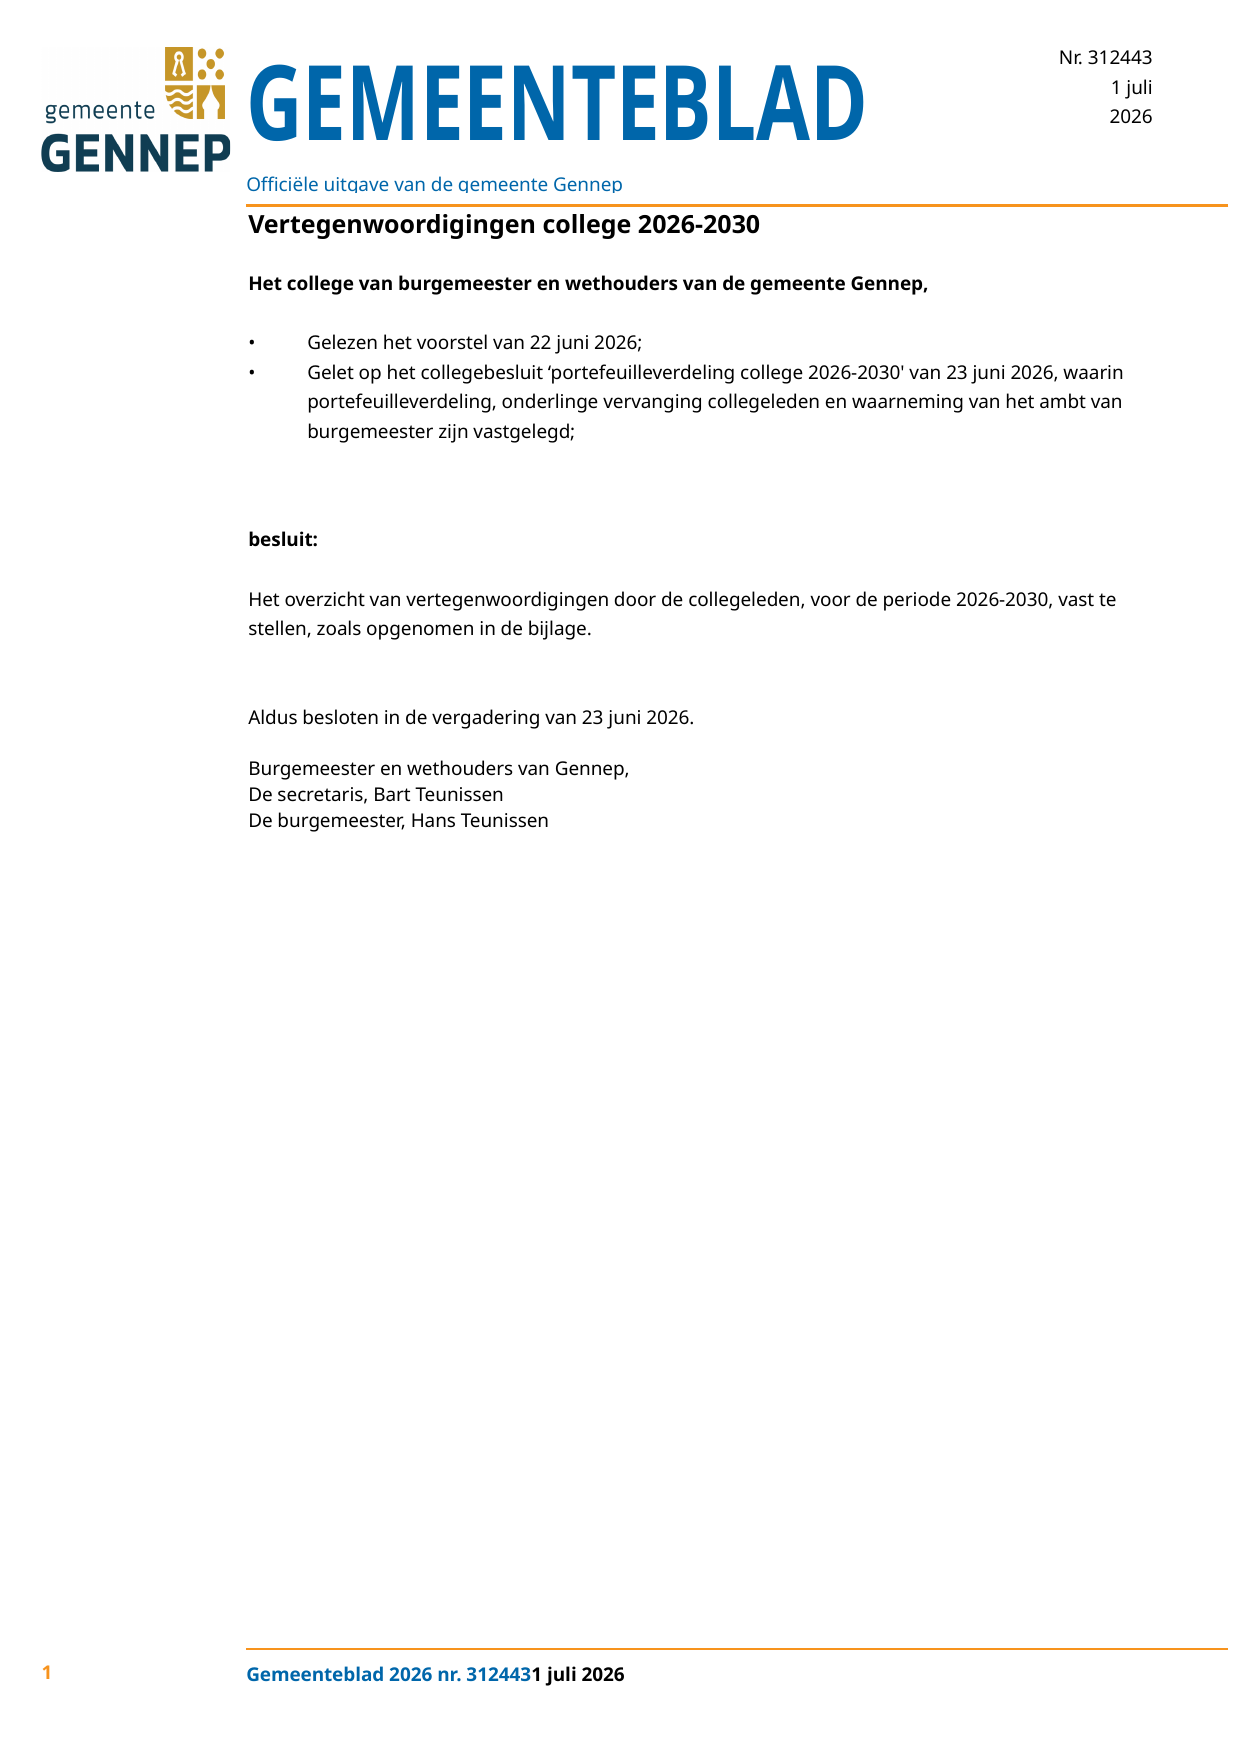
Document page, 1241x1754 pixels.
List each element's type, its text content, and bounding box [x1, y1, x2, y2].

text Het overzicht van vertegenwoordigingen door de collegeleden, voor de periode 2026-2030, vast te stellen, zoals opgenomen in de bijlage. [248, 586, 1152, 641]
list Gelezen het voorstel van 22 juni 2026; [248, 329, 1152, 355]
text besluit: [248, 527, 1152, 552]
picture [41, 47, 231, 172]
text Het college van burgemeester en wethouders van de gemeente Gennep, [248, 270, 1152, 296]
text Aldus besloten in de vergadering van 23 juni 2026. [248, 704, 1152, 730]
text Vertegenwoordigingen college 2026-2030 [248, 207, 1152, 241]
text De secretaris, Bart Teunissen [248, 781, 1152, 807]
list Gelet op het collegebesluit ‘portefeuilleverdeling college 2026-2030' van 23 juni 2026, waarin portefeuilleverdeling, onderlinge vervanging collegeleden en waarneming van het ambt van burgemeester zijn vastgelegd; [248, 359, 1152, 444]
text Burgemeester en wethouders van Gennep, [248, 756, 1152, 781]
text De burgemeester, Hans Teunissen [248, 807, 1152, 833]
